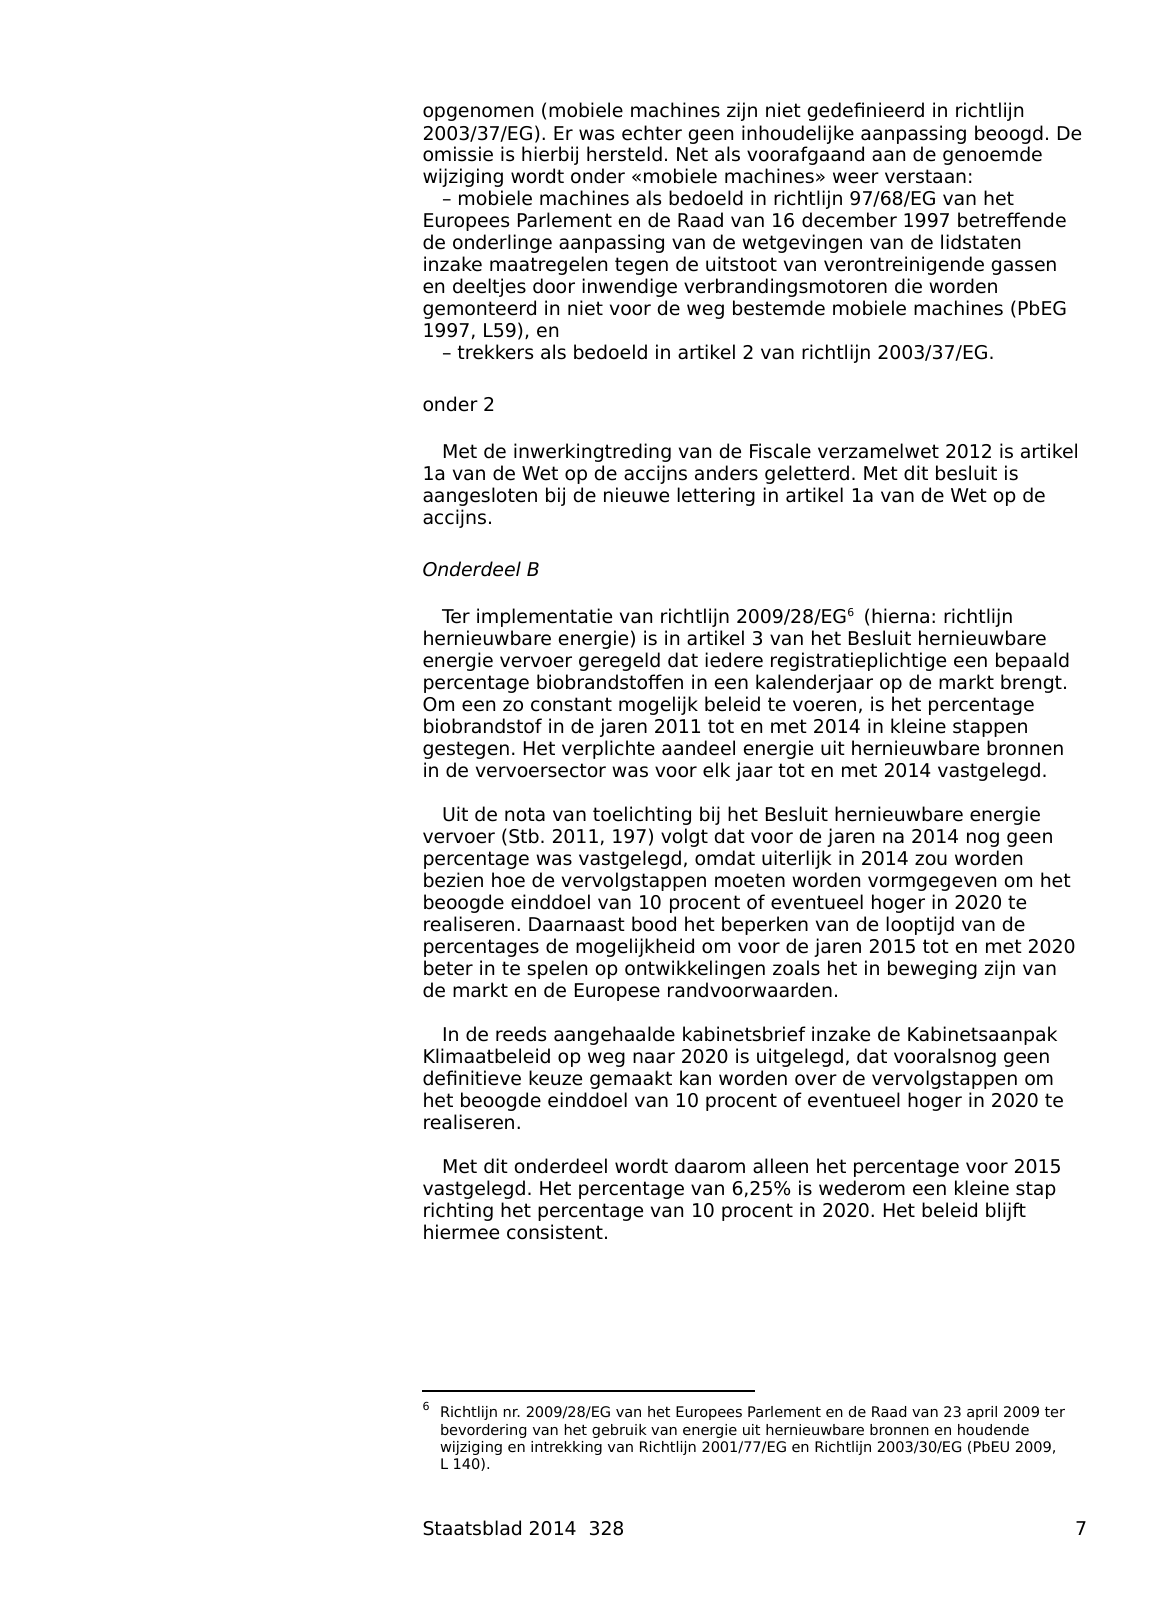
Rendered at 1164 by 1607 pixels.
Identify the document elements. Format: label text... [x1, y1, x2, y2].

text Richtlijn nr. 2009/28/EG van het Europees Parlement en de Raad van 23 april 2009 ter bevordering van het gebruik van energie uit hernieuwbare bronnen en houdende wijziging en intrekking van Richtlijn 2001/77/EG en Richtlijn 2003/30/EG (PbEU 2009, L 140). [422, 1400, 1087, 1473]
text – trekkers als bedoeld in artikel 2 van richtlijn 2003/37/EG. [422, 342, 1087, 364]
text Uit de nota van toelichting bij het Besluit hernieuwbare energie vervoer (Stb. 2011, 197) volgt dat voor de jaren na 2014 nog geen percentage was vastgelegd, omdat uiterlijk in 2014 zou worden bezien hoe de vervolgstappen moeten worden vormgegeven om het beoogde einddoel van 10 procent of eventueel hoger in 2020 te realiseren. Daarnaast bood het beperken van de looptijd van de percentages de mogelijkheid om voor de jaren 2015 tot en met 2020 beter in te spelen op ontwikkelingen zoals het in beweging zijn van de markt en de Europese randvoorwaarden. [422, 804, 1087, 1002]
subtitle onder 2 [422, 394, 1087, 416]
text – mobiele machines als bedoeld in richtlijn 97/68/EG van het Europees Parlement en de Raad van 16 december 1997 betreffende de onderlinge aanpassing van de wetgevingen van de lidstaten inzake maatregelen tegen de uitstoot van verontreinigende gassen en deeltjes door inwendige verbrandingsmotoren die worden gemonteerd in niet voor de weg bestemde mobiele machines (PbEG 1997, L59), en [422, 188, 1087, 342]
subtitle Onderdeel B [422, 559, 1087, 581]
text Ter implementatie van richtlijn 2009/28/EG (hierna: richtlijn hernieuwbare energie) is in artikel 3 van het Besluit hernieuwbare energie vervoer geregeld dat iedere registratieplichtige een bepaald percentage biobrandstoffen in een kalenderjaar op de markt brengt. Om een zo constant mogelijk beleid te voeren, is het percentage biobrandstof in de jaren 2011 tot en met 2014 in kleine stappen gestegen. Het verplichte aandeel energie uit hernieuwbare bronnen in de vervoersector was voor elk jaar tot en met 2014 vastgelegd. [422, 606, 1087, 782]
text opgenomen (mobiele machines zijn niet gedefinieerd in richtlijn 2003/37/EG). Er was echter geen inhoudelijke aanpassing beoogd. De omissie is hierbij hersteld. Net als voorafgaand aan de genoemde wijziging wordt onder «mobiele machines» weer verstaan: [422, 100, 1087, 188]
text Met dit onderdeel wordt daarom alleen het percentage voor 2015 vastgelegd. Het percentage van 6,25% is wederom een kleine stap richting het percentage van 10 procent in 2020. Het beleid blijft hiermee consistent. [422, 1156, 1087, 1244]
text Met de inwerkingtreding van de Fiscale verzamelwet 2012 is artikel 1a van de Wet op de accijns anders geletterd. Met dit besluit is aangesloten bij de nieuwe lettering in artikel 1a van de Wet op de accijns. [422, 441, 1087, 529]
text In de reeds aangehaalde kabinetsbrief inzake de Kabinetsaanpak Klimaatbeleid op weg naar 2020 is uitgelegd, dat vooralsnog geen definitieve keuze gemaakt kan worden over de vervolgstappen om het beoogde einddoel van 10 procent of eventueel hoger in 2020 te realiseren. [422, 1024, 1087, 1134]
